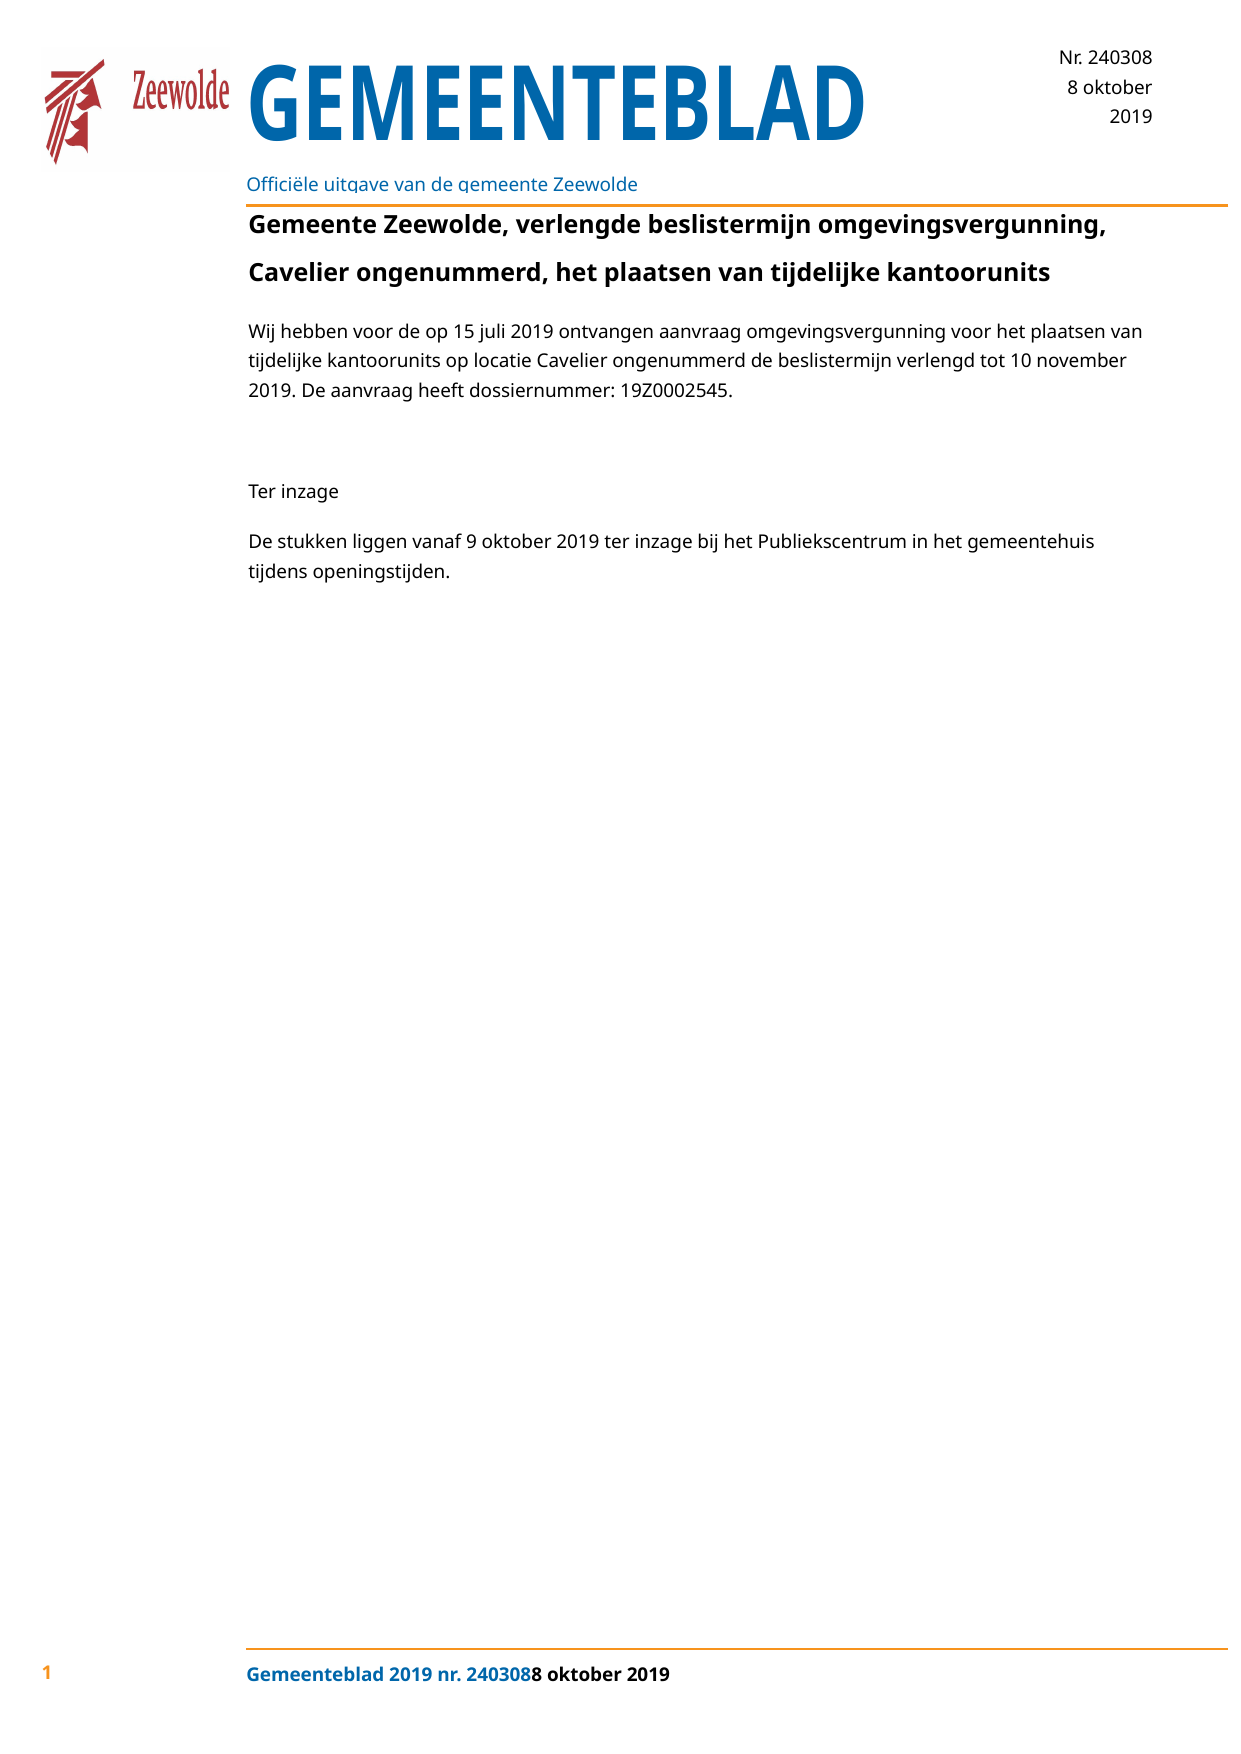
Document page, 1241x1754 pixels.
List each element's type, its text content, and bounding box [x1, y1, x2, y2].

text Gemeente Zeewolde, verlengde beslistermijn omgevingsvergunning, Cavelier ongenummerd, het plaatsen van tijdelijke kantoorunits [248, 207, 1152, 288]
text Wij hebben voor de op 15 juli 2019 ontvangen aanvraag omgevingsvergunning voor het plaatsen van tijdelijke kantoorunits op locatie Cavelier ongenummerd de beslistermijn verlengd tot 10 november 2019. De aanvraag heeft dossiernummer: 19Z0002545. [248, 318, 1152, 403]
picture [41, 47, 231, 172]
text De stukken liggen vanaf 9 oktober 2019 ter inzage bij het Publiekscentrum in het gemeentehuis tijdens openingstijden. [248, 528, 1152, 584]
text Ter inzage [248, 478, 1152, 504]
